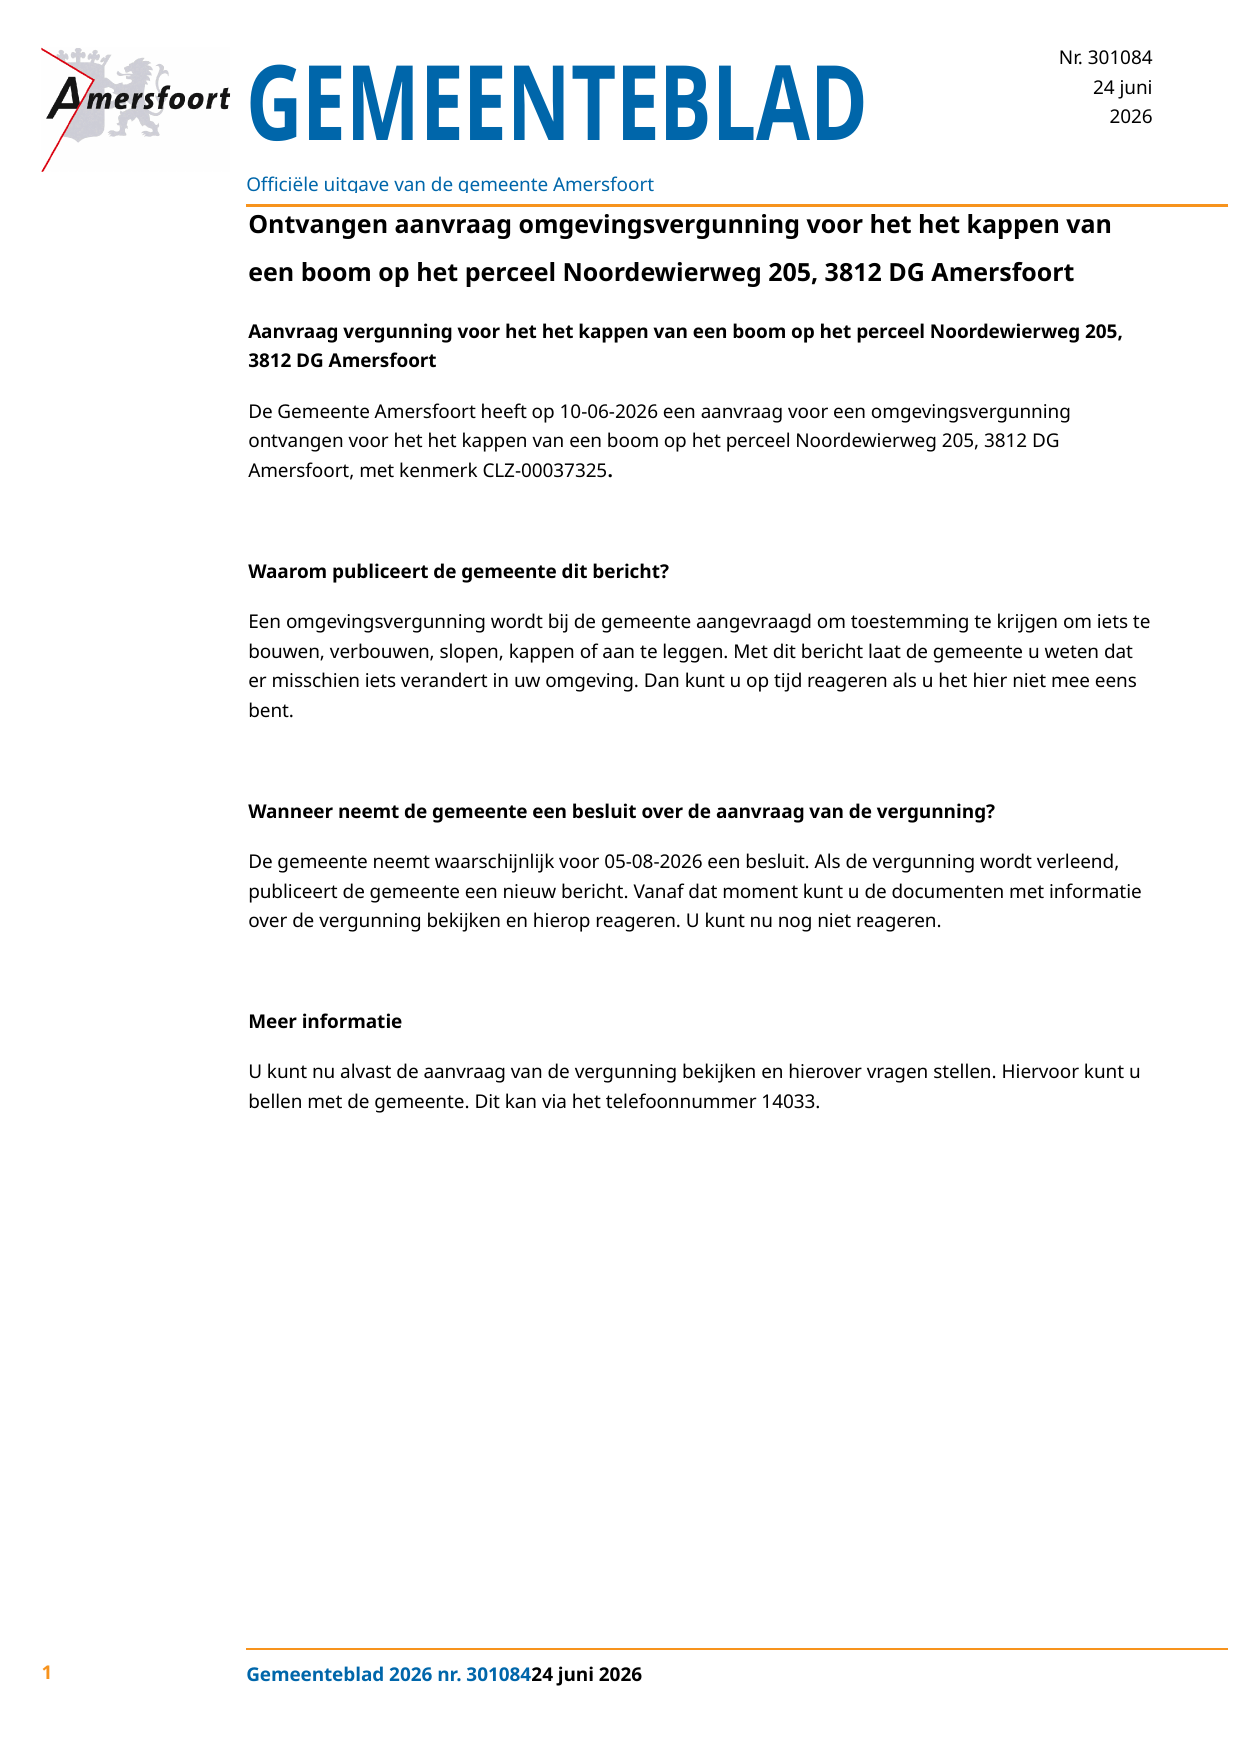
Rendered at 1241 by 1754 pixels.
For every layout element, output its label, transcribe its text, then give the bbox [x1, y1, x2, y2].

picture [41, 47, 231, 172]
text Meer informatie [248, 1008, 1152, 1034]
text De Gemeente Amersfoort heeft op 10-06-2026 een aanvraag voor een omgevingsvergunning ontvangen voor het het kappen van een boom op het perceel Noordewierweg 205, 3812 DG Amersfoort, met kenmerk CLZ-00037325. [248, 398, 1152, 483]
text Waarom publiceert de gemeente dit bericht? [248, 558, 1152, 584]
text Ontvangen aanvraag omgevingsvergunning voor het het kappen van een boom op het perceel Noordewierweg 205, 3812 DG Amersfoort [248, 207, 1152, 288]
text Wanneer neemt de gemeente een besluit over de aanvraag van de vergunning? [248, 798, 1152, 824]
text Een omgevingsvergunning wordt bij de gemeente aangevraagd om toestemming te krijgen om iets te bouwen, verbouwen, slopen, kappen of aan te leggen. Met dit bericht laat de gemeente u weten dat er misschien iets verandert in uw omgeving. Dan kunt u op tijd reageren als u het hier niet mee eens bent. [248, 608, 1152, 723]
text U kunt nu alvast de aanvraag van de vergunning bekijken en hierover vragen stellen. Hiervoor kunt u bellen met de gemeente. Dit kan via het telefoonnummer 14033. [248, 1059, 1152, 1114]
text Aanvraag vergunning voor het het kappen van een boom op het perceel Noordewierweg 205, 3812 DG Amersfoort [248, 318, 1152, 373]
text De gemeente neemt waarschijnlijk voor 05-08-2026 een besluit. Als de vergunning wordt verleend, publiceert de gemeente een nieuw bericht. Vanaf dat moment kunt u de documenten met informatie over de vergunning bekijken en hierop reageren. U kunt nu nog niet reageren. [248, 848, 1152, 933]
